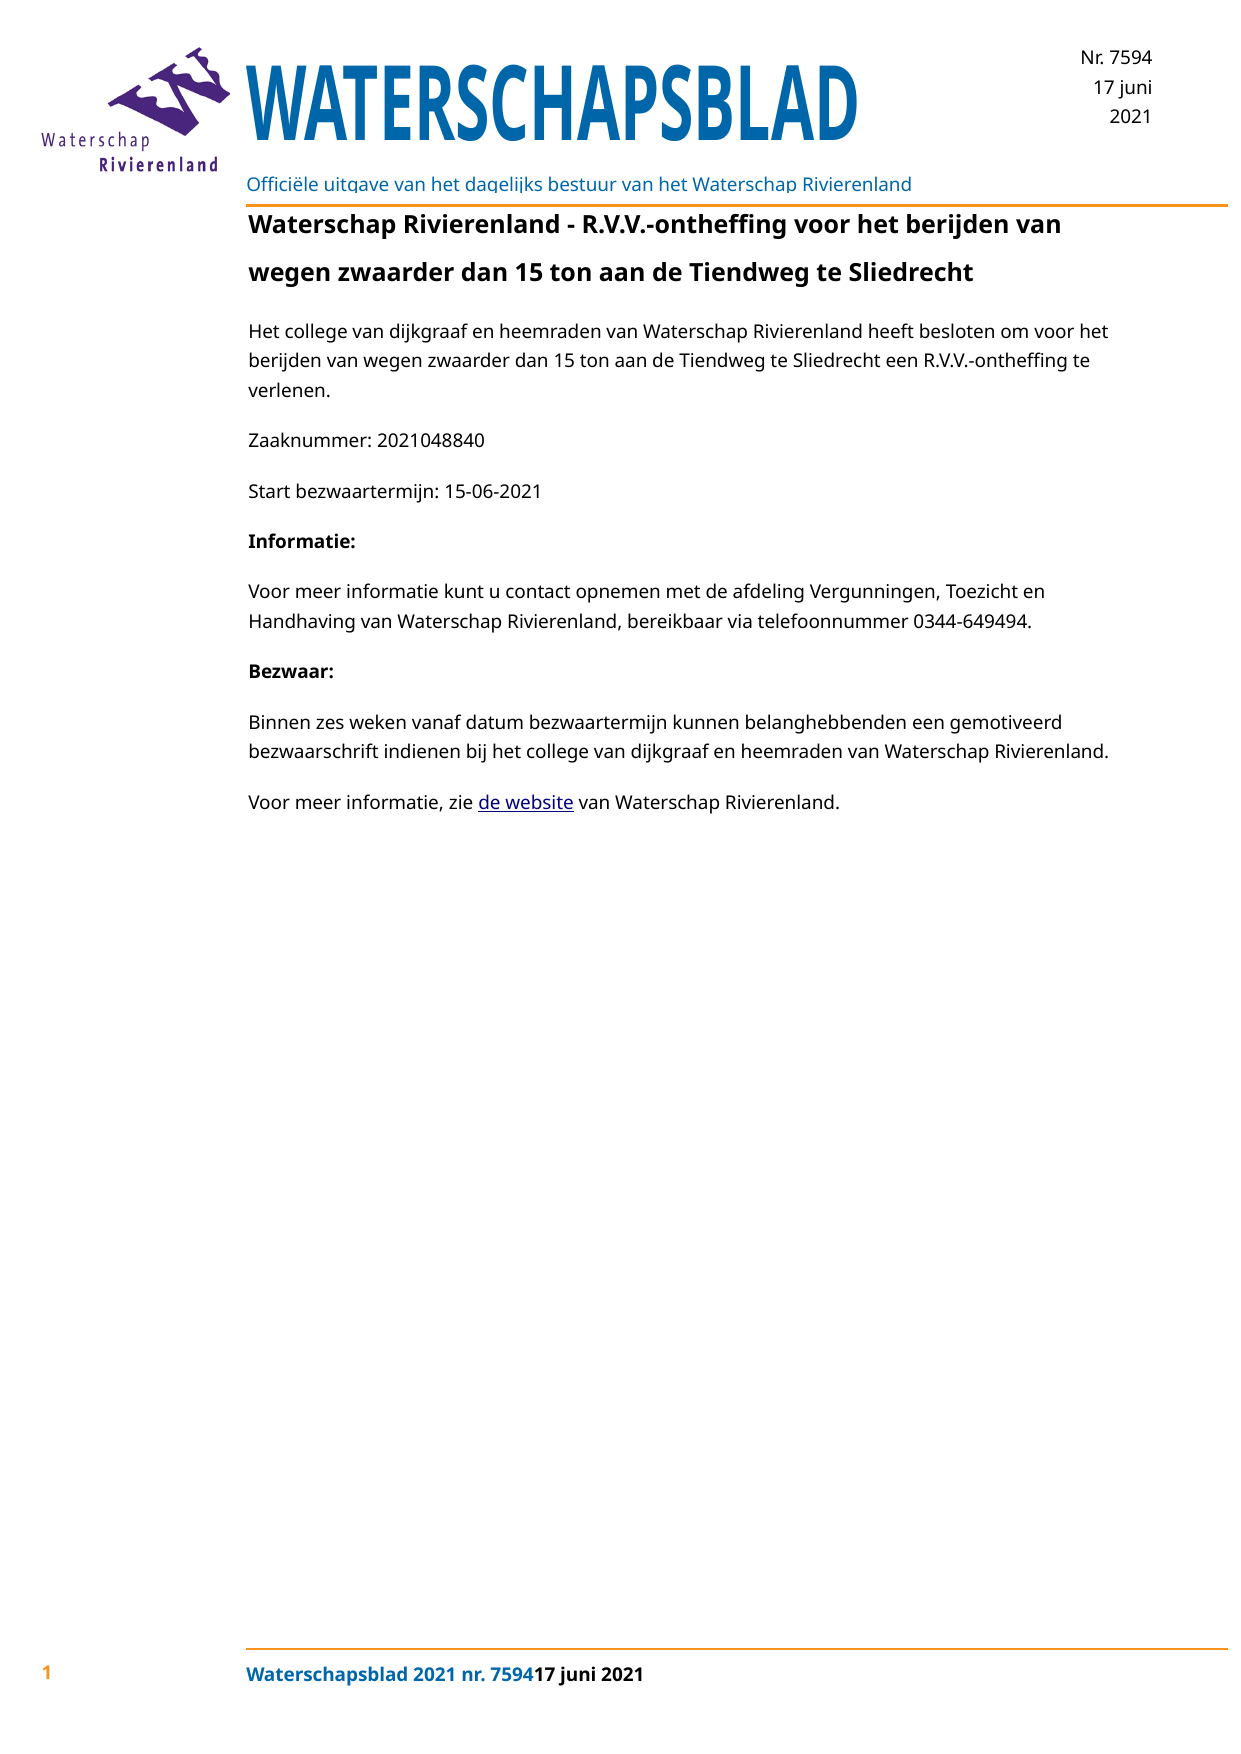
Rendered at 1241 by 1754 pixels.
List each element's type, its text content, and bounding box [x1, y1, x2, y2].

text Het college van dijkgraaf en heemraden van Waterschap Rivierenland heeft besloten om voor het berijden van wegen zwaarder dan 15 ton aan de Tiendweg te Sliedrecht een R.V.V.-ontheffing te verlenen. [248, 318, 1152, 403]
text Zaaknummer: 2021048840 [248, 427, 1152, 453]
text Binnen zes weken vanaf datum bezwaartermijn kunnen belanghebbenden een gemotiveerd bezwaarschrift indienen bij het college van dijkgraaf en heemraden van Waterschap Rivierenland. [248, 709, 1152, 764]
text Voor meer informatie kunt u contact opnemen met de afdeling Vergunningen, Toezicht en Handhaving van Waterschap Rivierenland, bereikbaar via telefoonnummer 0344-649494. [248, 579, 1152, 634]
text Waterschap Rivierenland - R.V.V.-ontheffing voor het berijden van wegen zwaarder dan 15 ton aan de Tiendweg te Sliedrecht [248, 207, 1152, 288]
text Voor meer informatie, zie de website van Waterschap Rivierenland. [248, 789, 1152, 815]
text Bezwaar: [248, 659, 1152, 684]
text Start bezwaartermijn: 15-06-2021 [248, 478, 1152, 504]
picture [41, 47, 231, 172]
text Informatie: [248, 528, 1152, 554]
